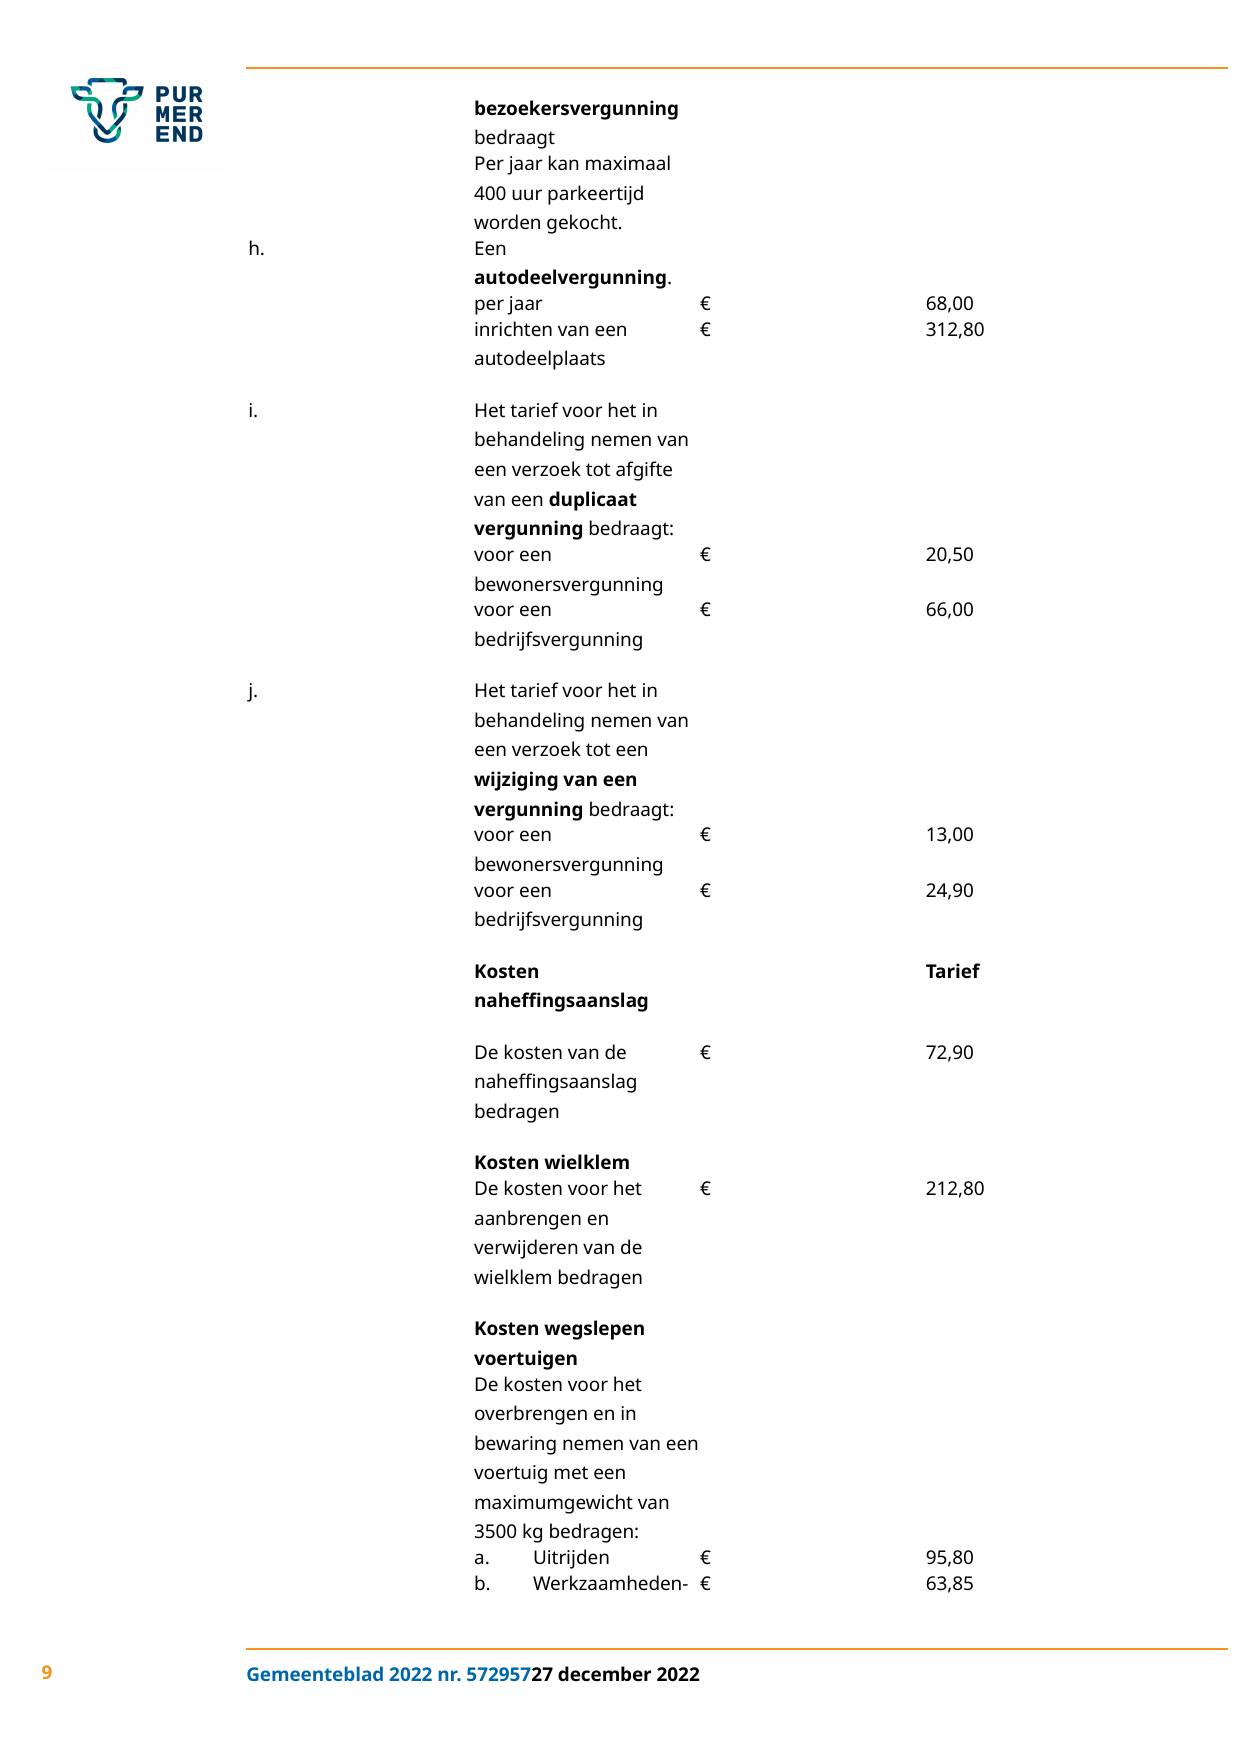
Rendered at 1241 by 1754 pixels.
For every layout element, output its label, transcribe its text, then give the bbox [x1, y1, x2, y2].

table_cell [700, 1124, 926, 1149]
table_cell [926, 932, 1152, 958]
table_cell [926, 1013, 1152, 1039]
table_cell [700, 1290, 926, 1316]
table_cell [248, 652, 1152, 677]
table_cell 24,90 [926, 877, 1152, 932]
table_cell 66,00 [926, 596, 1152, 652]
table_cell [926, 1316, 1152, 1371]
table_cell € [700, 822, 926, 877]
table_cell [926, 1290, 1152, 1316]
table_cell inrichten van een autodeelplaats [474, 316, 700, 371]
table_cell 212,80 [926, 1175, 1152, 1290]
table_cell € [700, 1039, 926, 1124]
table_cell [248, 95, 474, 150]
table_cell [248, 1316, 474, 1371]
table_cell [700, 1150, 926, 1175]
table_cell voor een bewonersvergunning [474, 822, 700, 877]
table_cell Het tarief voor het in behandeling nemen van een verzoek tot een wijziging van een vergunning bedraagt: [474, 678, 700, 822]
table_cell Tarief [926, 958, 1152, 1013]
table_cell 68,00 [926, 290, 1152, 316]
table_cell [248, 1013, 474, 1039]
table_cell Het tarief voor het in behandeling nemen van een verzoek tot afgifte van een duplicaat vergunning bedraagt: [474, 397, 700, 541]
table_cell 20,50 [926, 541, 1152, 596]
table_cell De kosten van de naheffingsaanslag bedragen [474, 1039, 700, 1124]
table_cell Kosten wielklem [474, 1150, 700, 1175]
table_cell voor een bewonersvergunning [474, 541, 700, 596]
table_cell € [700, 596, 926, 652]
table_cell 312,80 [926, 316, 1152, 371]
table_cell [248, 958, 474, 1013]
table_cell [248, 1124, 474, 1149]
table_cell [926, 1124, 1152, 1149]
table_cell € [700, 1570, 926, 1596]
table_cell € [700, 290, 926, 316]
table_cell Kosten naheffingsaanslag [474, 958, 700, 1013]
table_cell € [700, 541, 926, 596]
table_cell Per jaar kan maximaal 400 uur parkeertijd worden gekocht. [474, 150, 700, 235]
table_cell De kosten voor het overbrengen en in bewaring nemen van een voertuig met een maximumgewicht van 3500 kg bedragen: [474, 1371, 700, 1544]
table_cell [248, 932, 474, 958]
table_cell [248, 1371, 474, 1544]
table_cell € [700, 316, 926, 371]
table_cell [700, 150, 926, 235]
table_cell [926, 235, 1152, 290]
table_cell [926, 1371, 1152, 1544]
picture [41, 47, 231, 172]
table_cell [474, 1124, 700, 1149]
table_cell per jaar [474, 290, 700, 316]
table_cell bezoekersvergunning bedraagt [474, 95, 700, 150]
table_cell [248, 1545, 474, 1570]
table_cell Een autodeelvergunning. [474, 235, 700, 290]
table_cell 13,00 [926, 822, 1152, 877]
table_cell [926, 397, 1152, 541]
table_cell [926, 95, 1152, 150]
table_cell Uitrijden [474, 1545, 700, 1570]
table_cell [248, 1175, 474, 1290]
table_cell [248, 1290, 474, 1316]
table_cell h. [248, 235, 474, 371]
table_cell [248, 371, 1152, 397]
table_cell [474, 1290, 700, 1316]
table_cell [926, 1150, 1152, 1175]
table_cell Werkzaamheden- [474, 1570, 700, 1596]
table_cell [926, 150, 1152, 235]
table_cell [700, 1013, 926, 1039]
table_cell Kosten wegslepen voertuigen [474, 1316, 700, 1371]
table_cell [248, 150, 474, 235]
table_cell [700, 235, 926, 290]
table_cell [248, 1570, 474, 1596]
table_cell [700, 397, 926, 541]
table_cell [700, 678, 926, 822]
table_cell [474, 1013, 700, 1039]
table_cell [926, 678, 1152, 822]
table_cell [474, 932, 700, 958]
table_cell 95,80 [926, 1545, 1152, 1570]
table_cell voor een bedrijfsvergunning [474, 596, 700, 652]
table_cell [248, 1150, 474, 1175]
table_cell [700, 1316, 926, 1371]
table_cell 63,85 [926, 1570, 1152, 1596]
table_cell [700, 95, 926, 150]
table_cell € [700, 1545, 926, 1570]
table_cell € [700, 1175, 926, 1290]
table_cell De kosten voor het aanbrengen en verwijderen van de wielklem bedragen [474, 1175, 700, 1290]
table_cell 72,90 [926, 1039, 1152, 1124]
table_cell € [700, 877, 926, 932]
table_cell [700, 958, 926, 1013]
table_cell i. [248, 397, 474, 652]
table_cell [248, 1039, 474, 1124]
table_cell [700, 932, 926, 958]
table_cell [700, 1371, 926, 1544]
table_cell voor een bedrijfsvergunning [474, 877, 700, 932]
table_cell j. [248, 678, 474, 932]
